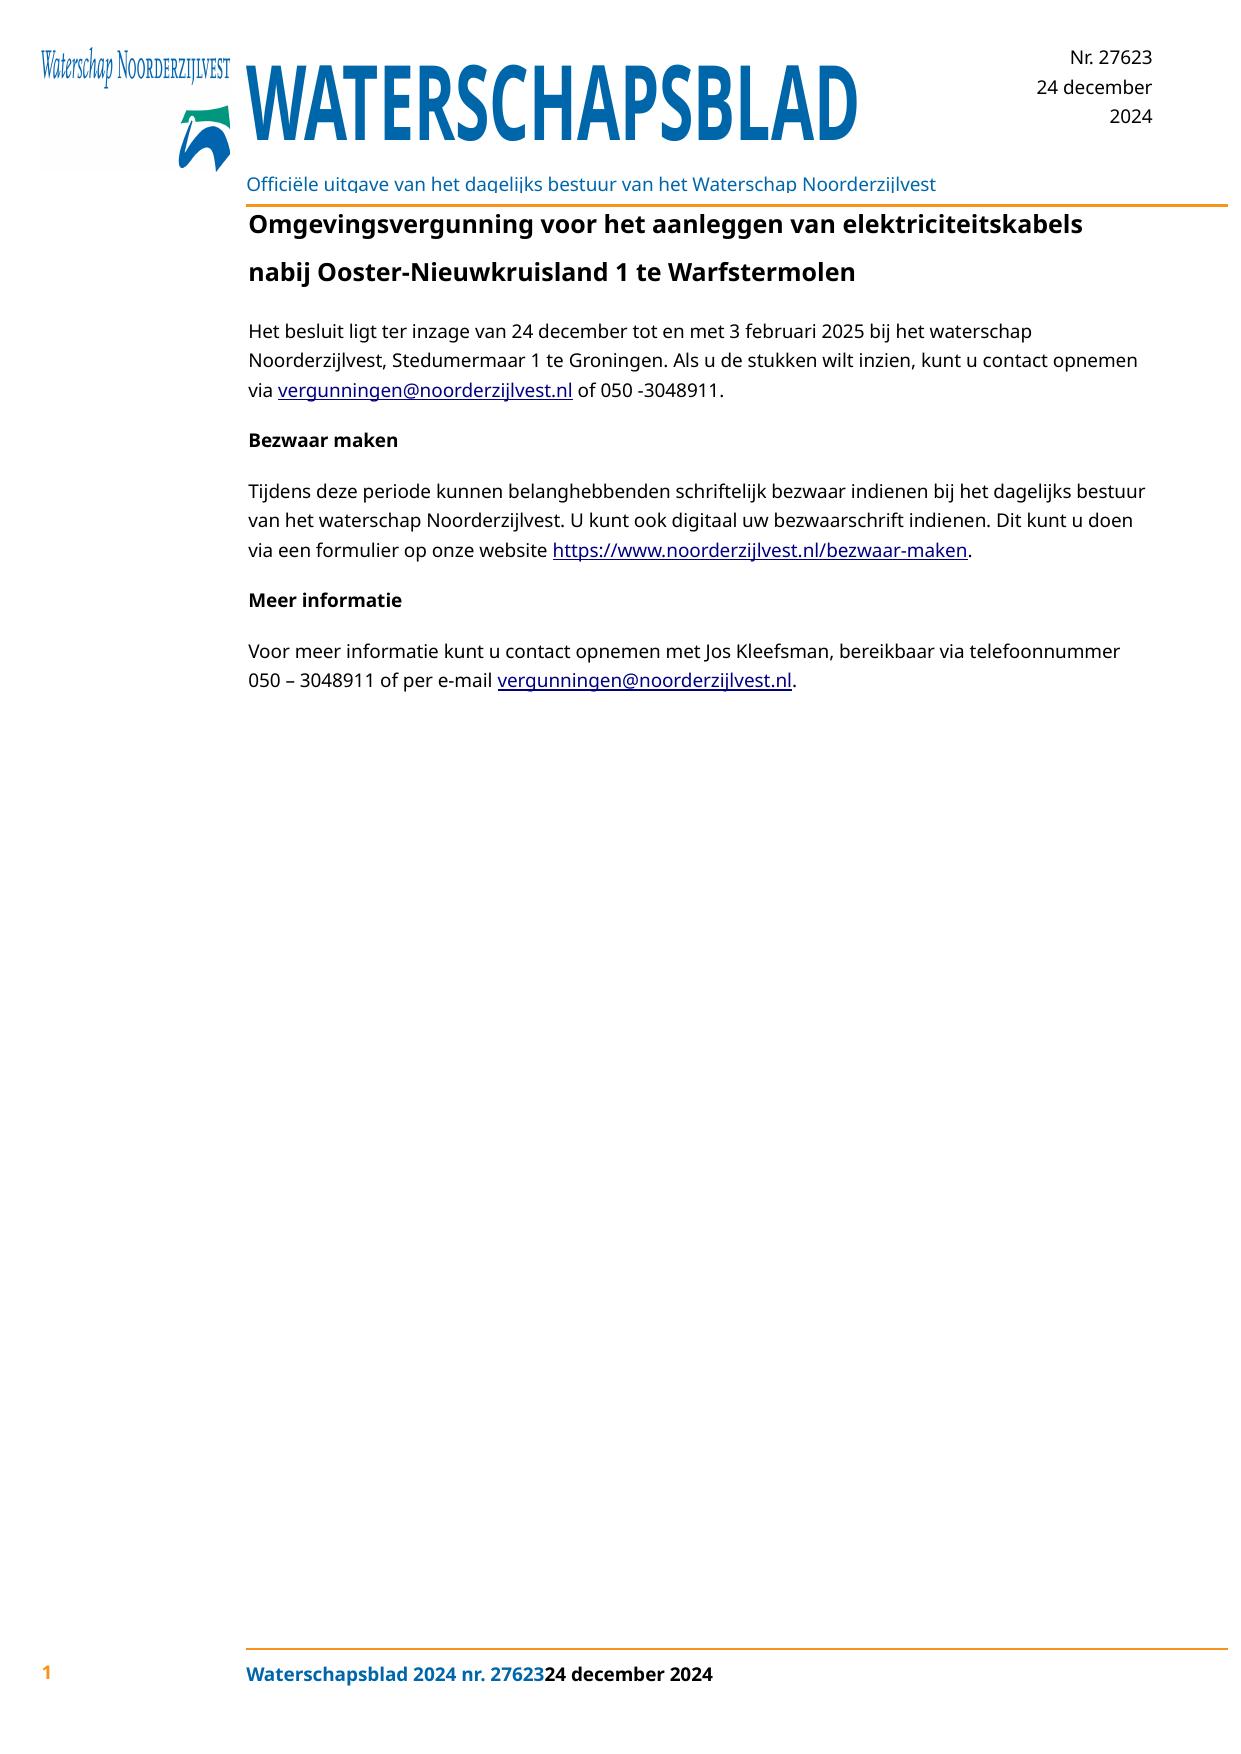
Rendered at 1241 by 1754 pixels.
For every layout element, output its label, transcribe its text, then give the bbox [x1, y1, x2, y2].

text Bezwaar maken [248, 427, 1152, 453]
text Het besluit ligt ter inzage van 24 december tot en met 3 februari 2025 bij het waterschap Noorderzijlvest, Stedumermaar 1 te Groningen. Als u de stukken wilt inzien, kunt u contact opnemen via vergunningen@noorderzijlvest.nl of 050 -3048911. [248, 318, 1152, 403]
text Omgevingsvergunning voor het aanleggen van elektriciteitskabels nabij Ooster-Nieuwkruisland 1 te Warfstermolen [248, 207, 1152, 288]
text Tijdens deze periode kunnen belanghebbenden schriftelijk bezwaar indienen bij het dagelijks bestuur van het waterschap Noorderzijlvest. U kunt ook digitaal uw bezwaarschrift indienen. Dit kunt u doen via een formulier op onze website https://www.noorderzijlvest.nl/bezwaar-maken. [248, 478, 1152, 563]
picture [41, 47, 231, 172]
text Voor meer informatie kunt u contact opnemen met Jos Kleefsman, bereikbaar via telefoonnummer 050 – 3048911 of per e-mail vergunningen@noorderzijlvest.nl. [248, 638, 1152, 693]
text Meer informatie [248, 587, 1152, 613]
